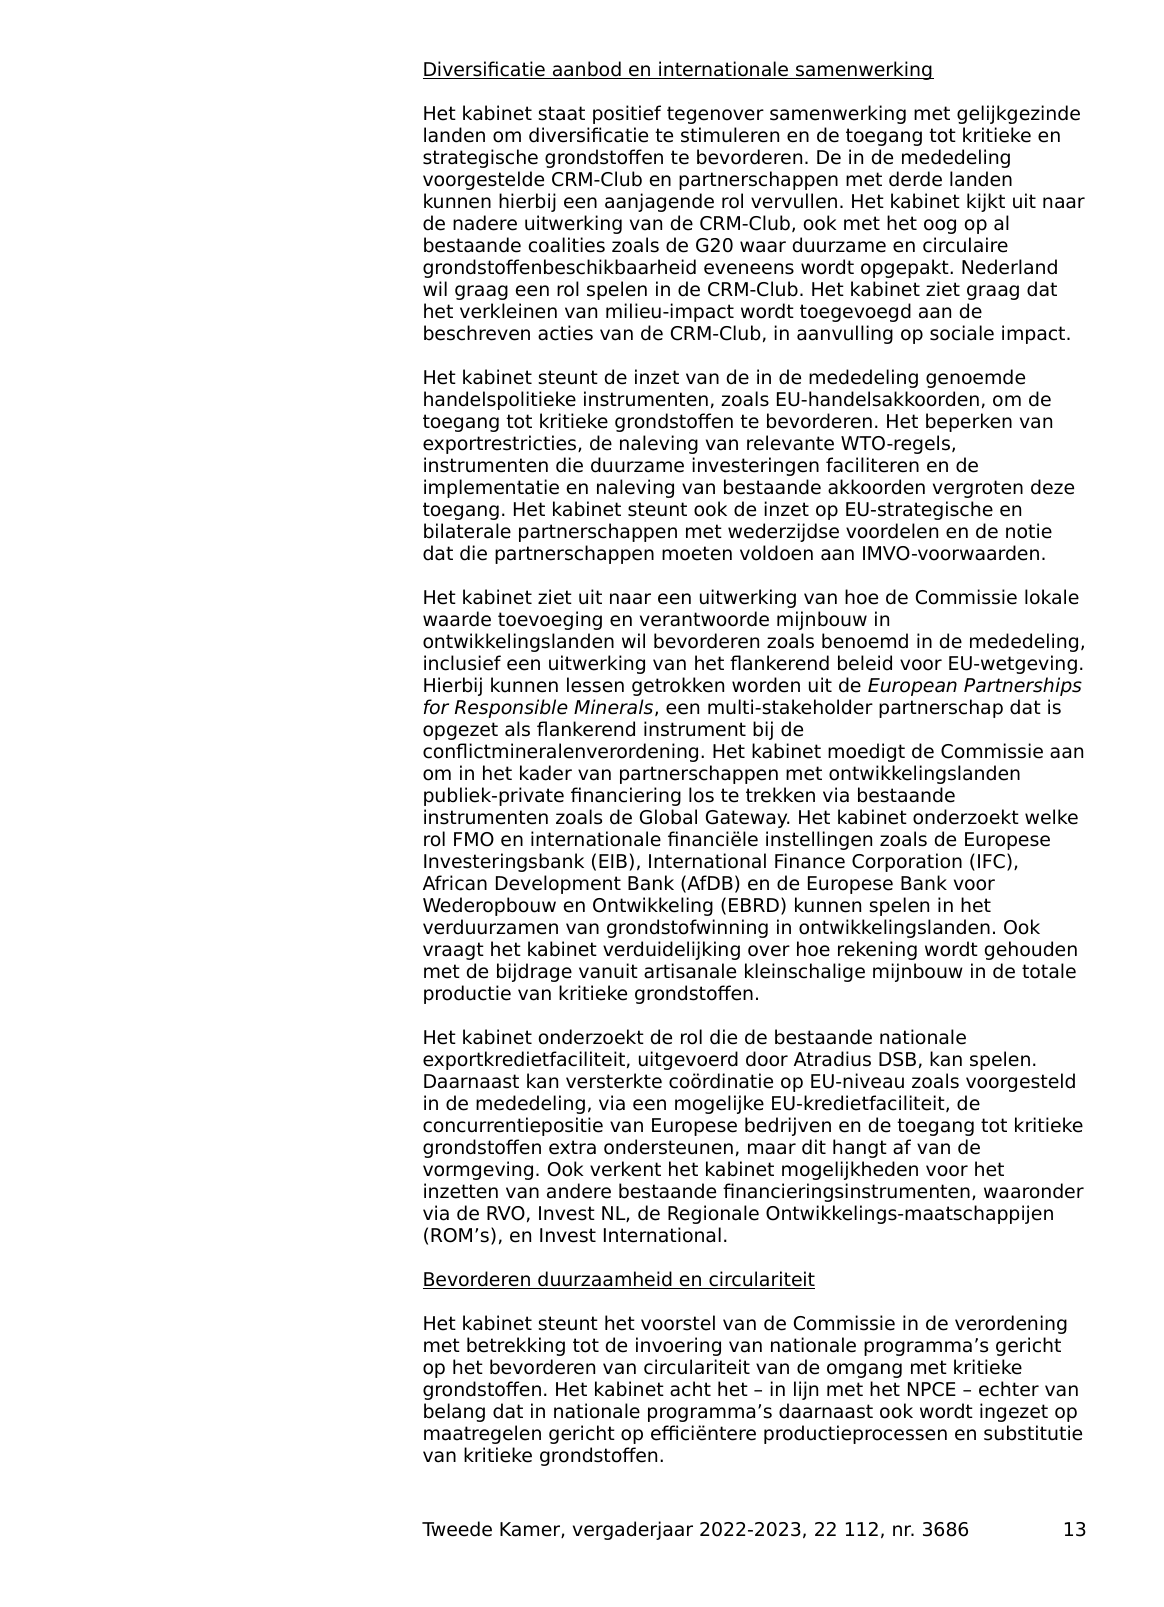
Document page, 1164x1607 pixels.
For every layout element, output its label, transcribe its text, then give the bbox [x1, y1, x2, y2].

text Het kabinet onderzoekt de rol die de bestaande nationale exportkredietfaciliteit, uitgevoerd door Atradius DSB, kan spelen. Daarnaast kan versterkte coördinatie op EU-niveau zoals voorgesteld in de mededeling, via een mogelijke EU-kredietfaciliteit, de concurrentiepositie van Europese bedrijven en de toegang tot kritieke grondstoffen extra ondersteunen, maar dit hangt af van de vormgeving. Ook verkent het kabinet mogelijkheden voor het inzetten van andere bestaande financieringsinstrumenten, waaronder via de RVO, Invest NL, de Regionale Ontwikkelings-maatschappijen (ROM’s), en Invest International. [422, 1027, 1087, 1247]
text Het kabinet ziet uit naar een uitwerking van hoe de Commissie lokale waarde toevoeging en verantwoorde mijnbouw in ontwikkelingslanden wil bevorderen zoals benoemd in de mededeling, inclusief een uitwerking van het flankerend beleid voor EU-wetgeving. Hierbij kunnen lessen getrokken worden uit de European Partnerships for Responsible Minerals, een multi-stakeholder partnerschap dat is opgezet als flankerend instrument bij de conflictmineralenverordening. Het kabinet moedigt de Commissie aan om in het kader van partnerschappen met ontwikkelingslanden publiek-private financiering los te trekken via bestaande instrumenten zoals de Global Gateway. Het kabinet onderzoekt welke rol FMO en internationale financiële instellingen zoals de Europese Investeringsbank (EIB), International Finance Corporation (IFC), African Development Bank (AfDB) en de Europese Bank voor Wederopbouw en Ontwikkeling (EBRD) kunnen spelen in het verduurzamen van grondstofwinning in ontwikkelingslanden. Ook vraagt het kabinet verduidelijking over hoe rekening wordt gehouden met de bijdrage vanuit artisanale kleinschalige mijnbouw in de totale productie van kritieke grondstoffen. [422, 587, 1087, 1005]
text Het kabinet steunt het voorstel van de Commissie in de verordening met betrekking tot de invoering van nationale programma’s gericht op het bevorderen van circulariteit van de omgang met kritieke grondstoffen. Het kabinet acht het – in lijn met het NPCE – echter van belang dat in nationale programma’s daarnaast ook wordt ingezet op maatregelen gericht op efficiëntere productieprocessen en substitutie van kritieke grondstoffen. [422, 1313, 1087, 1467]
text Het kabinet staat positief tegenover samenwerking met gelijkgezinde landen om diversificatie te stimuleren en de toegang tot kritieke en strategische grondstoffen te bevorderen. De in de mededeling voorgestelde CRM-Club en partnerschappen met derde landen kunnen hierbij een aanjagende rol vervullen. Het kabinet kijkt uit naar de nadere uitwerking van de CRM-Club, ook met het oog op al bestaande coalities zoals de G20 waar duurzame en circulaire grondstoffenbeschikbaarheid eveneens wordt opgepakt. Nederland wil graag een rol spelen in de CRM-Club. Het kabinet ziet graag dat het verkleinen van milieu-impact wordt toegevoegd aan de beschreven acties van de CRM-Club, in aanvulling op sociale impact. [422, 103, 1087, 345]
text Het kabinet steunt de inzet van de in de mededeling genoemde handelspolitieke instrumenten, zoals EU-handelsakkoorden, om de toegang tot kritieke grondstoffen te bevorderen. Het beperken van exportrestricties, de naleving van relevante WTO-regels, instrumenten die duurzame investeringen faciliteren en de implementatie en naleving van bestaande akkoorden vergroten deze toegang. Het kabinet steunt ook de inzet op EU-strategische en bilaterale partnerschappen met wederzijdse voordelen en de notie dat die partnerschappen moeten voldoen aan IMVO-voorwaarden. [422, 367, 1087, 565]
subtitle Diversificatie aanbod en internationale samenwerking [422, 59, 1087, 81]
subtitle Bevorderen duurzaamheid en circulariteit [422, 1269, 1087, 1291]
